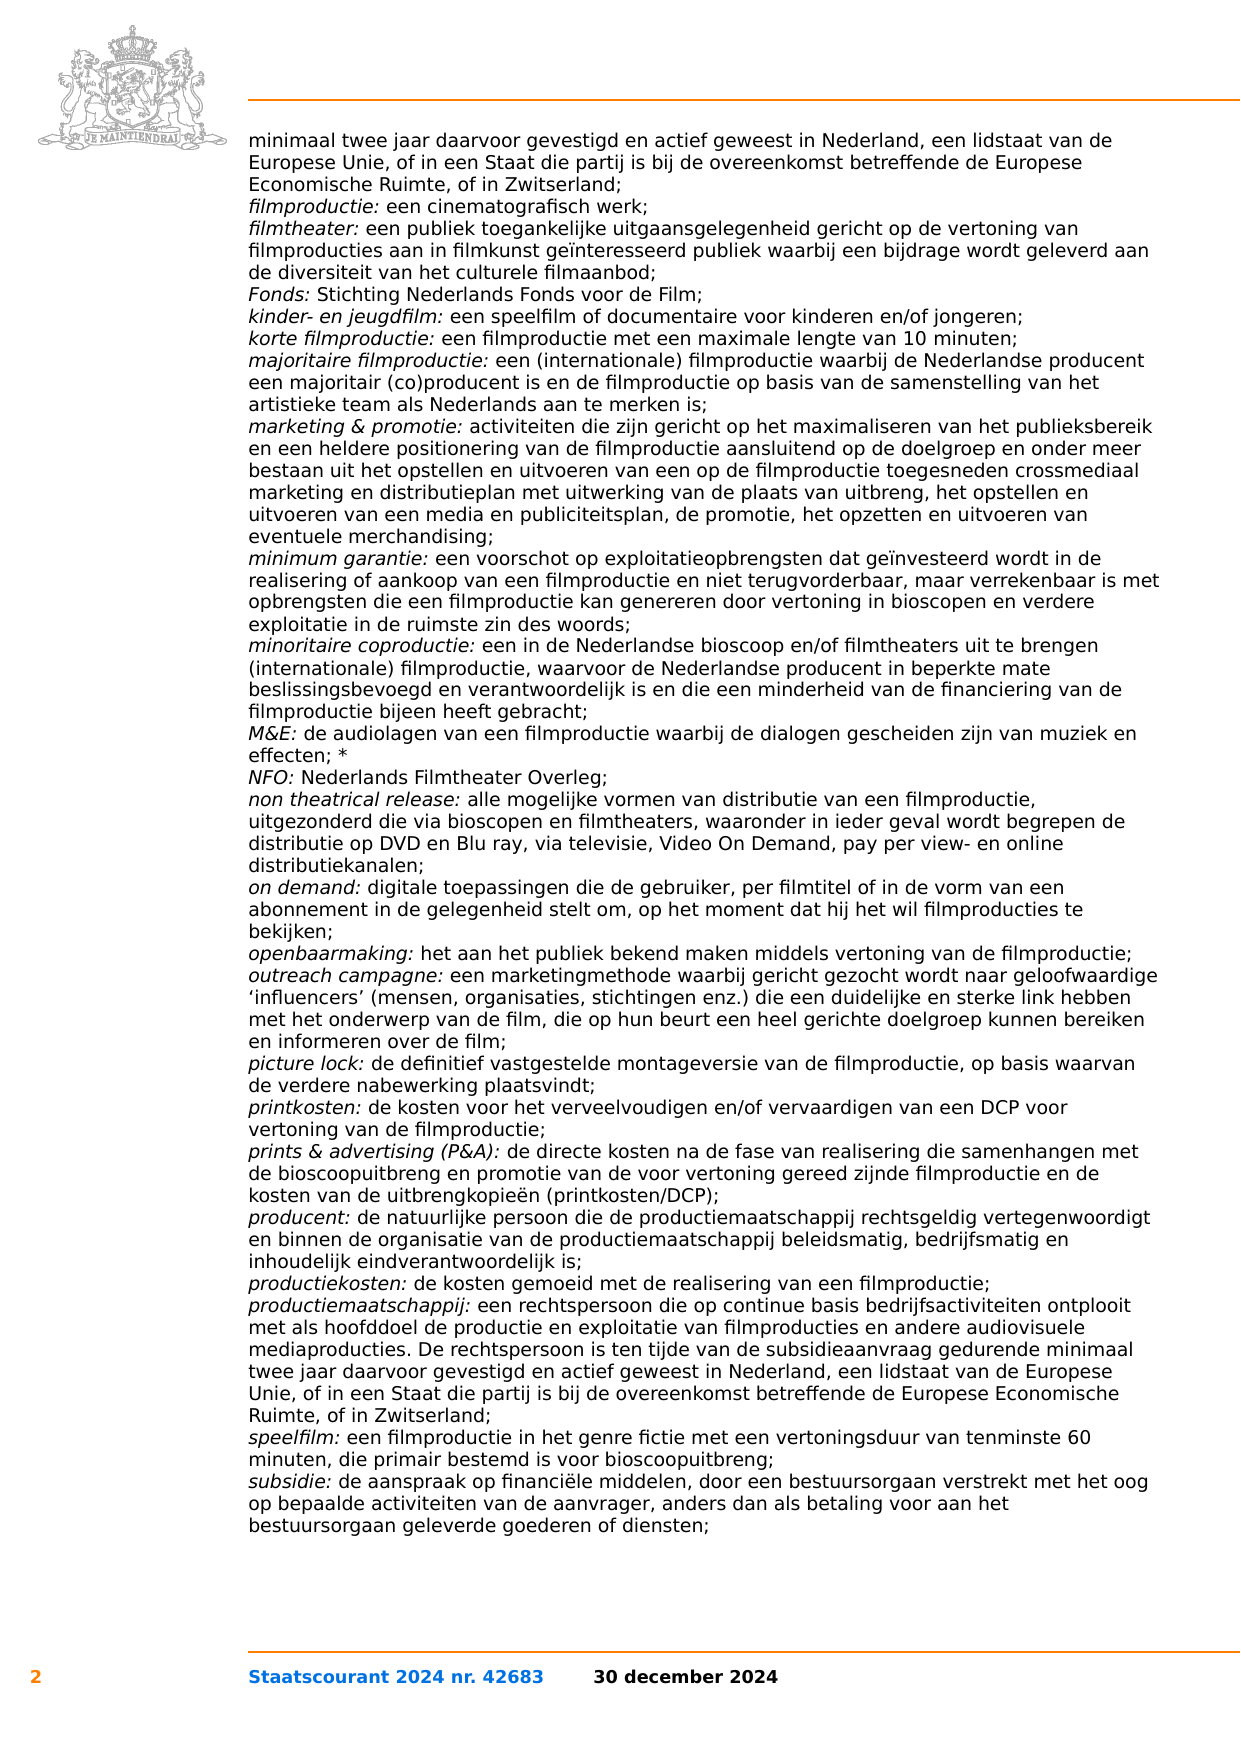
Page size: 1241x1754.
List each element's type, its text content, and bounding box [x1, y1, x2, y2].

text filmproductie: een cinematografisch werk; [248, 196, 1163, 218]
text outreach campagne: een marketingmethode waarbij gericht gezocht wordt naar geloofwaardige ‘influencers’ (mensen, organisaties, stichtingen enz.) die een duidelijke en sterke link hebben met het onderwerp van de film, die op hun beurt een heel gerichte doelgroep kunnen bereiken en informeren over de film; [248, 965, 1163, 1053]
text speelfilm: een filmproductie in het genre fictie met een vertoningsduur van tenminste 60 minuten, die primair bestemd is voor bioscoopuitbreng; [248, 1427, 1163, 1471]
picture [38, 25, 227, 150]
text NFO: Nederlands Filmtheater Overleg; [248, 767, 1163, 789]
text prints & advertising (P&A): de directe kosten na de fase van realisering die samenhangen met de bioscoopuitbreng en promotie van de voor vertoning gereed zijnde filmproductie en de kosten van de uitbrengkopieën (printkosten/DCP); [248, 1141, 1163, 1207]
text majoritaire filmproductie: een (internationale) filmproductie waarbij de Nederlandse producent een majoritair (co)producent is en de filmproductie op basis van de samenstelling van het artistieke team als Nederlands aan te merken is; [248, 350, 1163, 416]
text productiemaatschappij: een rechtspersoon die op continue basis bedrijfsactiviteiten ontplooit met als hoofddoel de productie en exploitatie van filmproducties en andere audiovisuele mediaproducties. De rechtspersoon is ten tijde van de subsidieaanvraag gedurende minimaal twee jaar daarvoor gevestigd en actief geweest in Nederland, een lidstaat van de Europese Unie, of in een Staat die partij is bij de overeenkomst betreffende de Europese Economische Ruimte, of in Zwitserland; [248, 1295, 1163, 1427]
text marketing & promotie: activiteiten die zijn gericht op het maximaliseren van het publieksbereik en een heldere positionering van de filmproductie aansluitend op de doelgroep en onder meer bestaan uit het opstellen en uitvoeren van een op de filmproductie toegesneden crossmediaal marketing en distributieplan met uitwerking van de plaats van uitbreng, het opstellen en uitvoeren van een media en publiciteitsplan, de promotie, het opzetten en uitvoeren van eventuele merchandising; [248, 416, 1163, 547]
text minimaal twee jaar daarvoor gevestigd en actief geweest in Nederland, een lidstaat van de Europese Unie, of in een Staat die partij is bij de overeenkomst betreffende de Europese Economische Ruimte, of in Zwitserland; [248, 130, 1163, 196]
text openbaarmaking: het aan het publiek bekend maken middels vertoning van de filmproductie; [248, 943, 1163, 965]
text Fonds: Stichting Nederlands Fonds voor de Film; [248, 284, 1163, 306]
text minoritaire coproductie: een in de Nederlandse bioscoop en/of filmtheaters uit te brengen (internationale) filmproductie, waarvoor de Nederlandse producent in beperkte mate beslissingsbevoegd en verantwoordelijk is en die een minderheid van de financiering van de filmproductie bijeen heeft gebracht; [248, 635, 1163, 723]
text minimum garantie: een voorschot op exploitatieopbrengsten dat geïnvesteerd wordt in de realisering of aankoop van een filmproductie en niet terugvorderbaar, maar verrekenbaar is met opbrengsten die een filmproductie kan genereren door vertoning in bioscopen en verdere exploitatie in de ruimste zin des woords; [248, 547, 1163, 635]
text printkosten: de kosten voor het verveelvoudigen en/of vervaardigen van een DCP voor vertoning van de filmproductie; [248, 1097, 1163, 1141]
text non theatrical release: alle mogelijke vormen van distributie van een filmproductie, uitgezonderd die via bioscopen en filmtheaters, waaronder in ieder geval wordt begrepen de distributie op DVD en Blu ray, via televisie, Video On Demand, pay per view- en online distributiekanalen; [248, 789, 1163, 877]
text filmtheater: een publiek toegankelijke uitgaansgelegenheid gericht op de vertoning van filmproducties aan in filmkunst geïnteresseerd publiek waarbij een bijdrage wordt geleverd aan de diversiteit van het culturele filmaanbod; [248, 218, 1163, 284]
text picture lock: de definitief vastgestelde montageversie van de filmproductie, op basis waarvan de verdere nabewerking plaatsvindt; [248, 1053, 1163, 1097]
text subsidie: de aanspraak op financiële middelen, door een bestuursorgaan verstrekt met het oog op bepaalde activiteiten van de aanvrager, anders dan als betaling voor aan het bestuursorgaan geleverde goederen of diensten; [248, 1471, 1163, 1537]
text kinder- en jeugdfilm: een speelfilm of documentaire voor kinderen en/of jongeren; [248, 306, 1163, 328]
text M&E: de audiolagen van een filmproductie waarbij de dialogen gescheiden zijn van muziek en effecten; * [248, 723, 1163, 767]
text korte filmproductie: een filmproductie met een maximale lengte van 10 minuten; [248, 328, 1163, 350]
text on demand: digitale toepassingen die de gebruiker, per filmtitel of in de vorm van een abonnement in de gelegenheid stelt om, op het moment dat hij het wil filmproducties te bekijken; [248, 877, 1163, 943]
text productiekosten: de kosten gemoeid met de realisering van een filmproductie; [248, 1273, 1163, 1295]
text producent: de natuurlijke persoon die de productiemaatschappij rechtsgeldig vertegenwoordigt en binnen de organisatie van de productiemaatschappij beleidsmatig, bedrijfsmatig en inhoudelijk eindverantwoordelijk is; [248, 1207, 1163, 1273]
